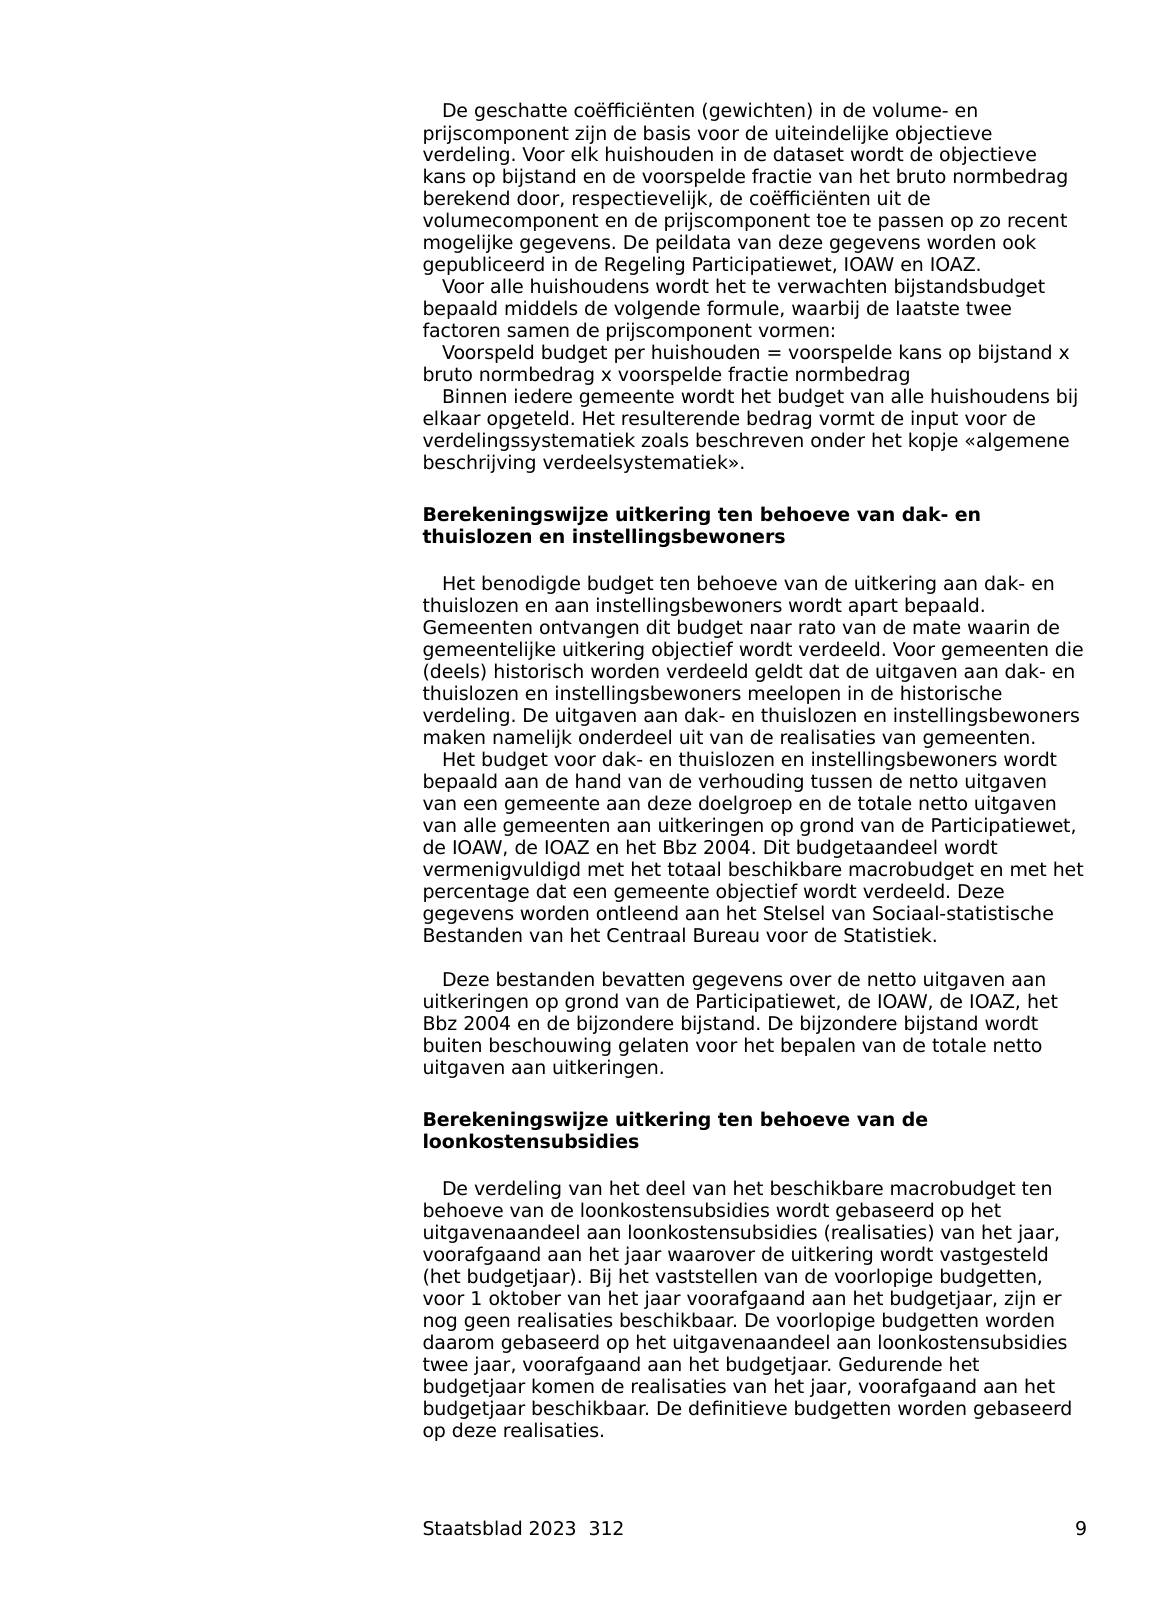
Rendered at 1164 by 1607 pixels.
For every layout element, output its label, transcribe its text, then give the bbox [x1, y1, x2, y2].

subtitle Berekeningswijze uitkering ten behoeve van dak- en thuislozen en instellingsbewoners [422, 504, 1087, 548]
text Het benodigde budget ten behoeve van de uitkering aan dak- en thuislozen en aan instellingsbewoners wordt apart bepaald. Gemeenten ontvangen dit budget naar rato van de mate waarin de gemeentelijke uitkering objectief wordt verdeeld. Voor gemeenten die (deels) historisch worden verdeeld geldt dat de uitgaven aan dak- en thuislozen en instellingsbewoners meelopen in de historische verdeling. De uitgaven aan dak- en thuislozen en instellingsbewoners maken namelijk onderdeel uit van de realisaties van gemeenten. [422, 573, 1087, 749]
text De verdeling van het deel van het beschikbare macrobudget ten behoeve van de loonkostensubsidies wordt gebaseerd op het uitgavenaandeel aan loonkostensubsidies (realisaties) van het jaar, voorafgaand aan het jaar waarover de uitkering wordt vastgesteld (het budgetjaar). Bij het vaststellen van de voorlopige budgetten, voor 1 oktober van het jaar voorafgaand aan het budgetjaar, zijn er nog geen realisaties beschikbaar. De voorlopige budgetten worden daarom gebaseerd op het uitgavenaandeel aan loonkostensubsidies twee jaar, voorafgaand aan het budgetjaar. Gedurende het budgetjaar komen de realisaties van het jaar, voorafgaand aan het budgetjaar beschikbaar. De definitieve budgetten worden gebaseerd op deze realisaties. [422, 1178, 1087, 1441]
text Deze bestanden bevatten gegevens over de netto uitgaven aan uitkeringen op grond van de Participatiewet, de IOAW, de IOAZ, het Bbz 2004 en de bijzondere bijstand. De bijzondere bijstand wordt buiten beschouwing gelaten voor het bepalen van de totale netto uitgaven aan uitkeringen. [422, 969, 1087, 1079]
text De geschatte coëfficiënten (gewichten) in de volume- en prijscomponent zijn de basis voor de uiteindelijke objectieve verdeling. Voor elk huishouden in de dataset wordt de objectieve kans op bijstand en de voorspelde fractie van het bruto normbedrag berekend door, respectievelijk, de coëfficiënten uit de volumecomponent en de prijscomponent toe te passen op zo recent mogelijke gegevens. De peildata van deze gegevens worden ook gepubliceerd in de Regeling Participatiewet, IOAW en IOAZ. [422, 100, 1087, 276]
subtitle Berekeningswijze uitkering ten behoeve van de loonkostensubsidies [422, 1109, 1087, 1153]
text Binnen iedere gemeente wordt het budget van alle huishoudens bij elkaar opgeteld. Het resulterende bedrag vormt de input voor de verdelingssystematiek zoals beschreven onder het kopje «algemene beschrijving verdeelsystematiek». [422, 386, 1087, 474]
text Het budget voor dak- en thuislozen en instellingsbewoners wordt bepaald aan de hand van de verhouding tussen de netto uitgaven van een gemeente aan deze doelgroep en de totale netto uitgaven van alle gemeenten aan uitkeringen op grond van de Participatiewet, de IOAW, de IOAZ en het Bbz 2004. Dit budgetaandeel wordt vermenigvuldigd met het totaal beschikbare macrobudget en met het percentage dat een gemeente objectief wordt verdeeld. Deze gegevens worden ontleend aan het Stelsel van Sociaal-statistische Bestanden van het Centraal Bureau voor de Statistiek. [422, 749, 1087, 947]
text Voor alle huishoudens wordt het te verwachten bijstandsbudget bepaald middels de volgende formule, waarbij de laatste twee factoren samen de prijscomponent vormen: [422, 276, 1087, 342]
text Voorspeld budget per huishouden = voorspelde kans op bijstand x bruto normbedrag x voorspelde fractie normbedrag [422, 342, 1087, 386]
